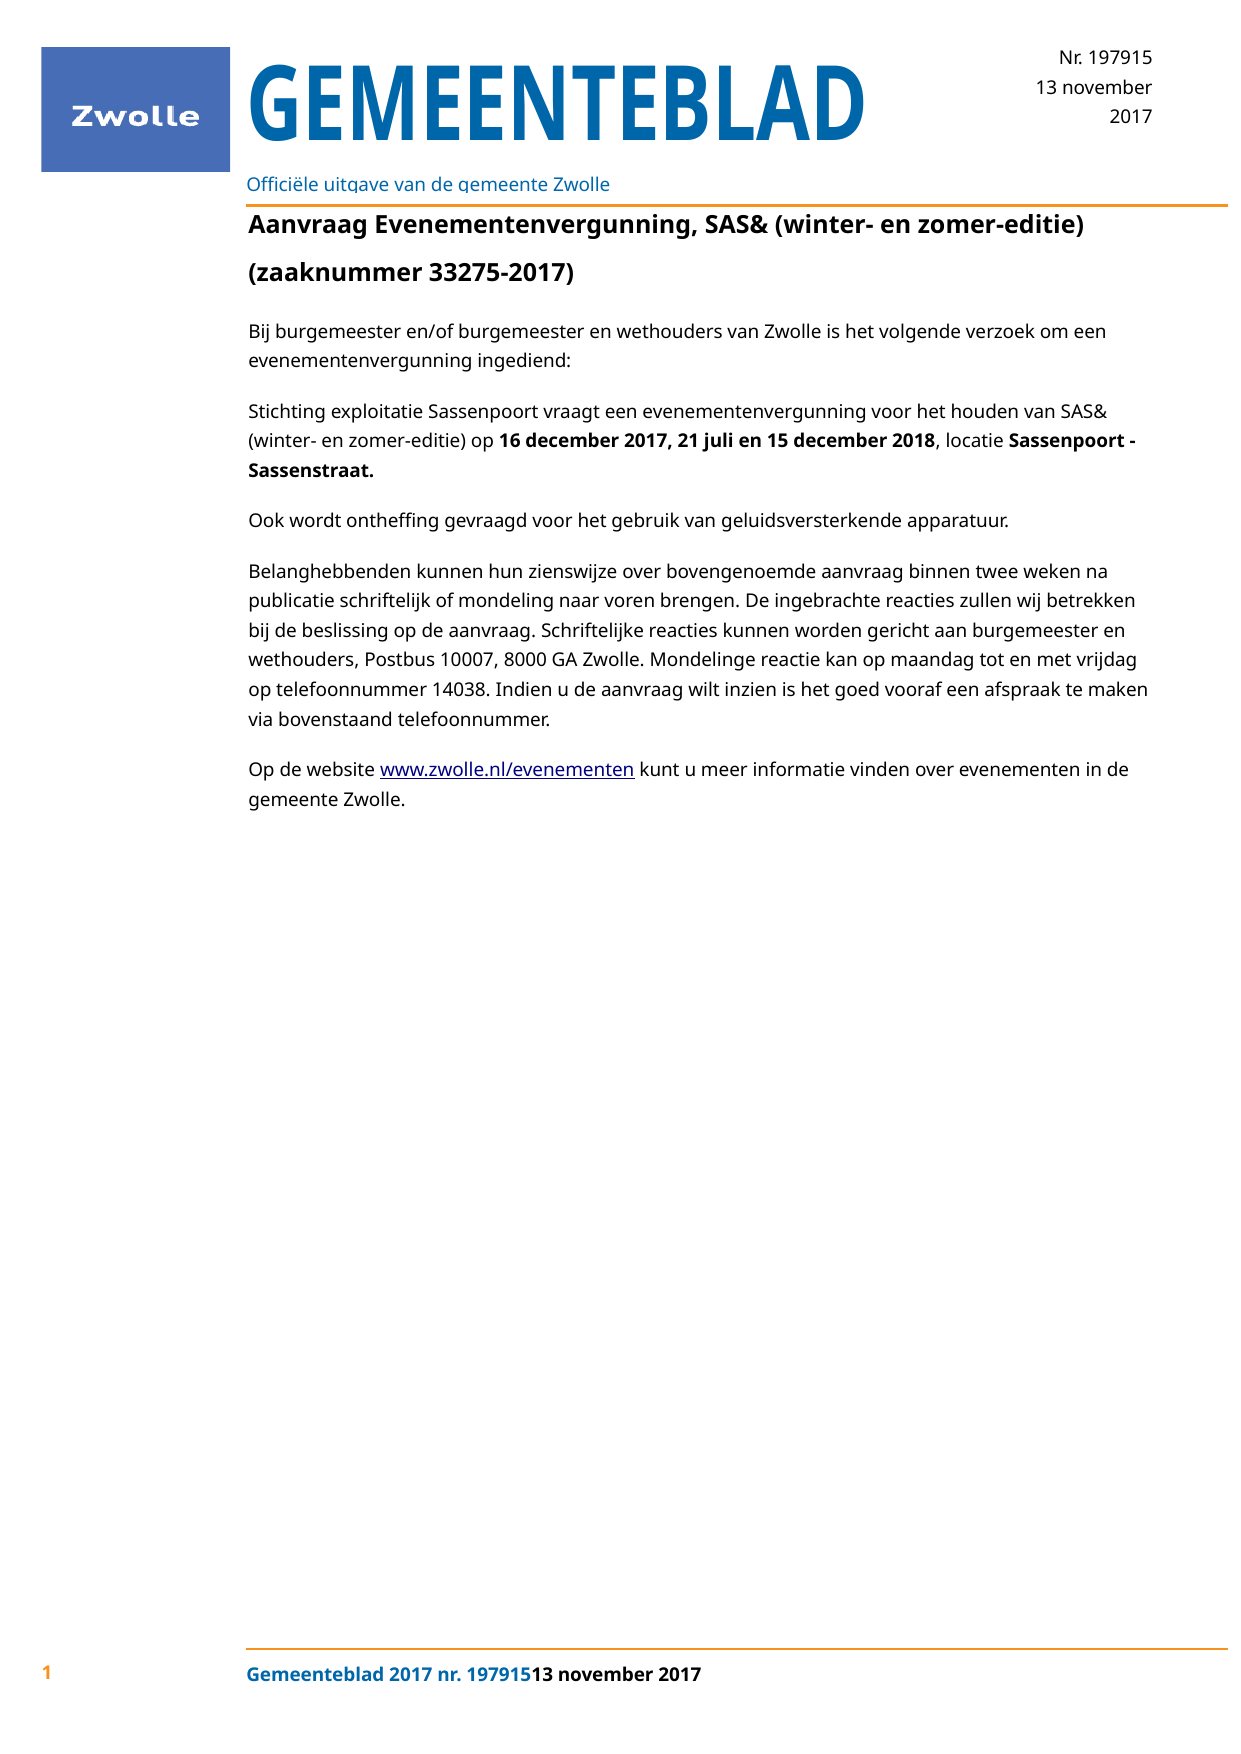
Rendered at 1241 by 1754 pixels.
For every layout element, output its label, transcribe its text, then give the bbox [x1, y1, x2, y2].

text Ook wordt ontheffing gevraagd voor het gebruik van geluidsversterkende apparatuur. [248, 507, 1152, 533]
text Op de website www.zwolle.nl/evenementen kunt u meer informatie vinden over evenementen in de gemeente Zwolle. [248, 756, 1152, 812]
text Aanvraag Evenementenvergunning, SAS& (winter- en zomer-editie) (zaaknummer 33275-2017) [248, 207, 1152, 288]
text Stichting exploitatie Sassenpoort vraagt een evenementenvergunning voor het houden van SAS& (winter- en zomer-editie) op 16 december 2017, 21 juli en 15 december 2018, locatie Sassenpoort - Sassenstraat. [248, 398, 1152, 483]
picture [41, 47, 231, 172]
text Bij burgemeester en/of burgemeester en wethouders van Zwolle is het volgende verzoek om een evenementenvergunning ingediend: [248, 318, 1152, 373]
text Belanghebbenden kunnen hun zienswijze over bovengenoemde aanvraag binnen twee weken na publicatie schriftelijk of mondeling naar voren brengen. De ingebrachte reacties zullen wij betrekken bij de beslissing op de aanvraag. Schriftelijke reacties kunnen worden gericht aan burgemeester en wethouders, Postbus 10007, 8000 GA Zwolle. Mondelinge reactie kan op maandag tot en met vrijdag op telefoonnummer 14038. Indien u de aanvraag wilt inzien is het goed vooraf een afspraak te maken via bovenstaand telefoonnummer. [248, 558, 1152, 732]
